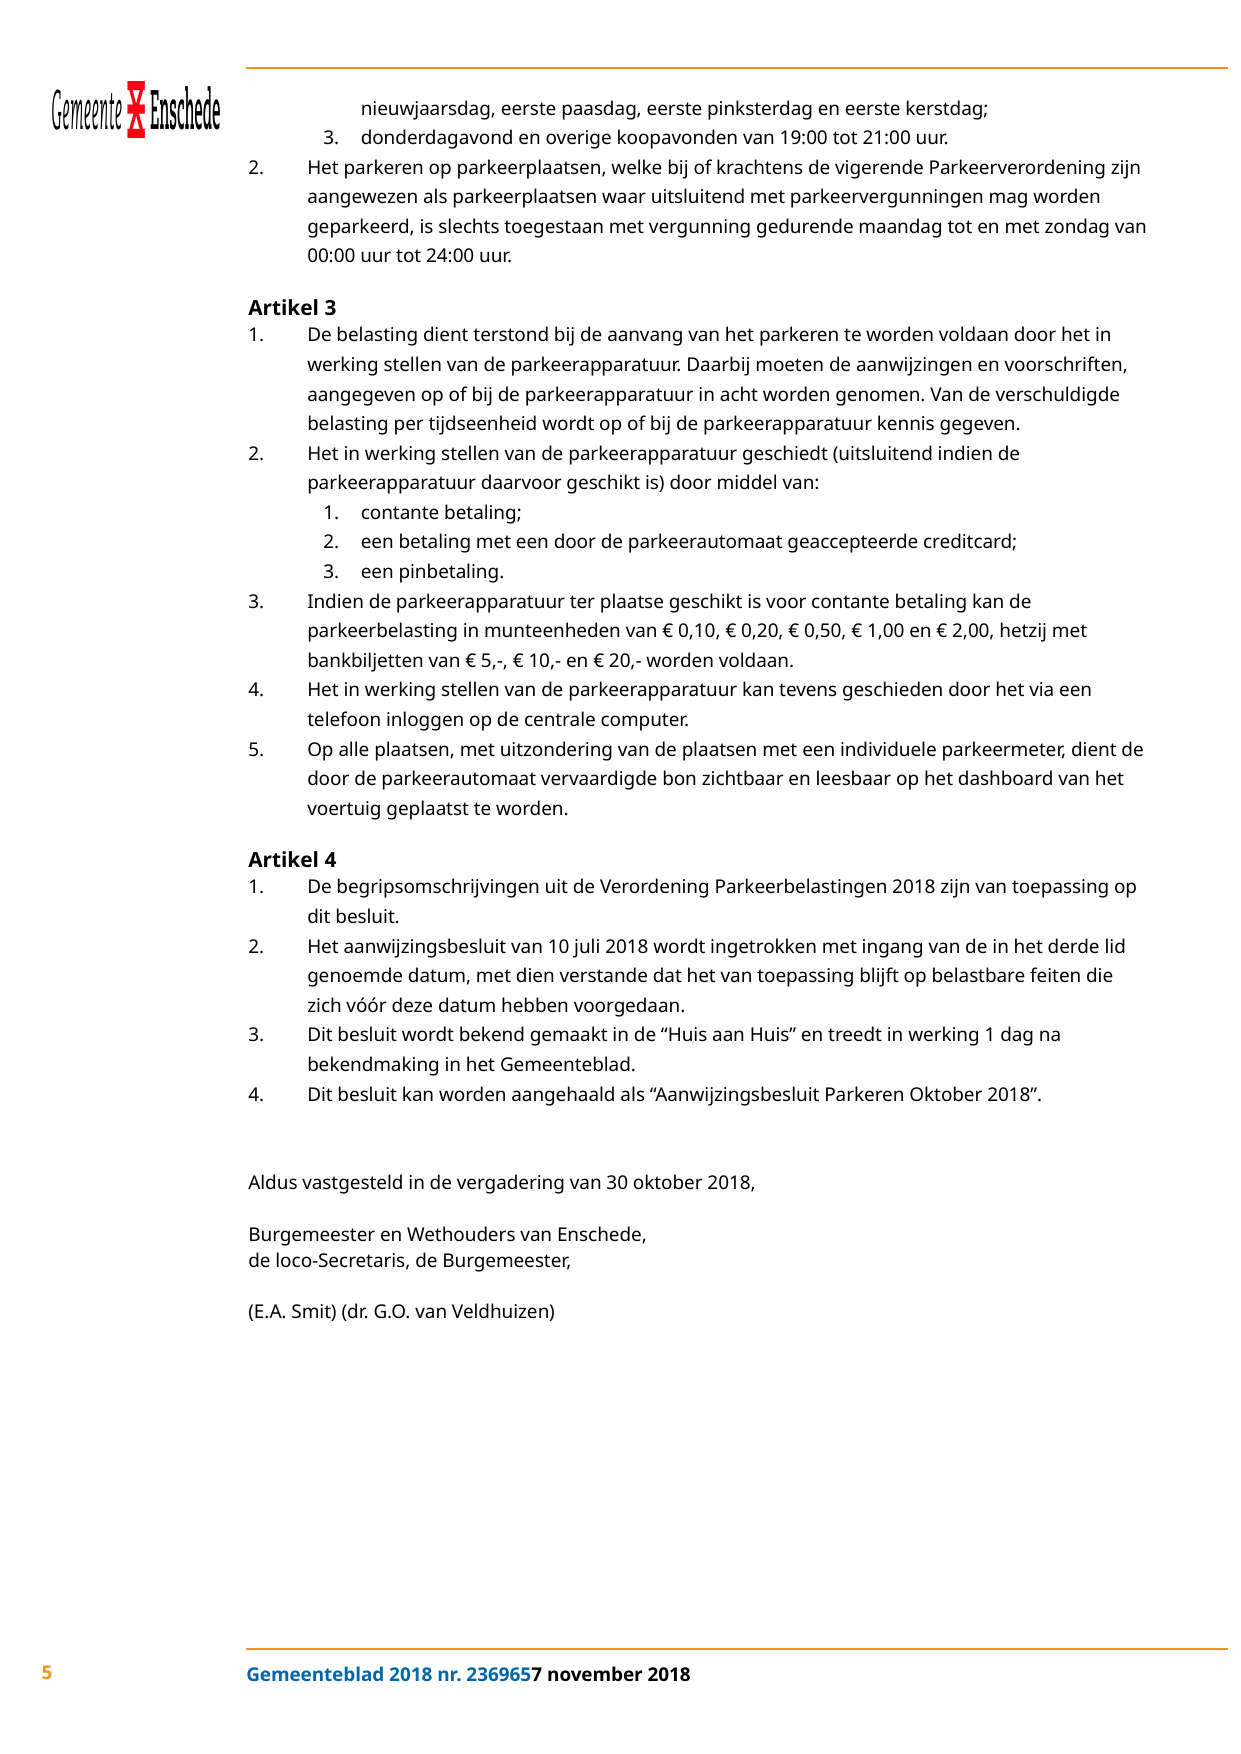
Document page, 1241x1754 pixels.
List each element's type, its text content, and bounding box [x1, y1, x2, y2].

list donderdagavond en overige koopavonden van 19:00 tot 21:00 uur. [323, 124, 1152, 150]
text Artikel 4 [248, 845, 1152, 874]
text Burgemeester en Wethouders van Enschede, [248, 1221, 1152, 1247]
text Aldus vastgesteld in de vergadering van 30 oktober 2018, [248, 1169, 1152, 1195]
picture [41, 47, 231, 172]
list Het in werking stellen van de parkeerapparatuur kan tevens geschieden door het via een telefoon inloggen op de centrale computer. [248, 677, 1152, 732]
text de loco-Secretaris, de Burgemeester, [248, 1247, 1152, 1272]
list Het parkeren op parkeerplaatsen, welke bij of krachtens de vigerende Parkeerverordening zijn aangewezen als parkeerplaatsen waar uitsluitend met parkeervergunningen mag worden geparkeerd, is slechts toegestaan met vergunning gedurende maandag tot en met zondag van 00:00 uur tot 24:00 uur. [248, 154, 1152, 268]
list De belasting dient terstond bij de aanvang van het parkeren te worden voldaan door het in werking stellen van de parkeerapparatuur. Daarbij moeten de aanwijzingen en voorschriften, aangegeven op of bij de parkeerapparatuur in acht worden genomen. Van de verschuldigde belasting per tijdseenheid wordt op of bij de parkeerapparatuur kennis gegeven. [248, 322, 1152, 436]
list Het in werking stellen van de parkeerapparatuur geschiedt (uitsluitend indien de parkeerapparatuur daarvoor geschikt is) door middel van: [248, 440, 1152, 495]
text Artikel 3 [248, 293, 1152, 322]
list Indien de parkeerapparatuur ter plaatse geschikt is voor contante betaling kan de parkeerbelasting in munteenheden van € 0,10, € 0,20, € 0,50, € 1,00 en € 2,00, hetzij met bankbiljetten van € 5,-, € 10,- en € 20,- worden voldaan. [248, 588, 1152, 673]
list De begripsomschrijvingen uit de Verordening Parkeerbelastingen 2018 zijn van toepassing op dit besluit. [248, 874, 1152, 929]
list nieuwjaarsdag, eerste paasdag, eerste pinksterdag en eerste kerstdag; [323, 95, 1152, 121]
list Het aanwijzingsbesluit van 10 juli 2018 wordt ingetrokken met ingang van de in het derde lid genoemde datum, met dien verstande dat het van toepassing blijft op belastbare feiten die zich vóór deze datum hebben voorgedaan. [248, 933, 1152, 1018]
text (E.A. Smit) (dr. G.O. van Veldhuizen) [248, 1298, 1152, 1324]
list Op alle plaatsen, met uitzondering van de plaatsen met een individuele parkeermeter, dient de door de parkeerautomaat vervaardigde bon zichtbaar en leesbaar op het dashboard van het voertuig geplaatst te worden. [248, 736, 1152, 821]
list Dit besluit wordt bekend gemaakt in de “Huis aan Huis” en treedt in werking 1 dag na bekendmaking in het Gemeenteblad. [248, 1022, 1152, 1077]
list Dit besluit kan worden aangehaald als “Aanwijzingsbesluit Parkeren Oktober 2018”. [248, 1081, 1152, 1107]
list een pinbetaling. [323, 558, 1152, 584]
list contante betaling; [323, 499, 1152, 525]
list een betaling met een door de parkeerautomaat geaccepteerde creditcard; [323, 529, 1152, 554]
